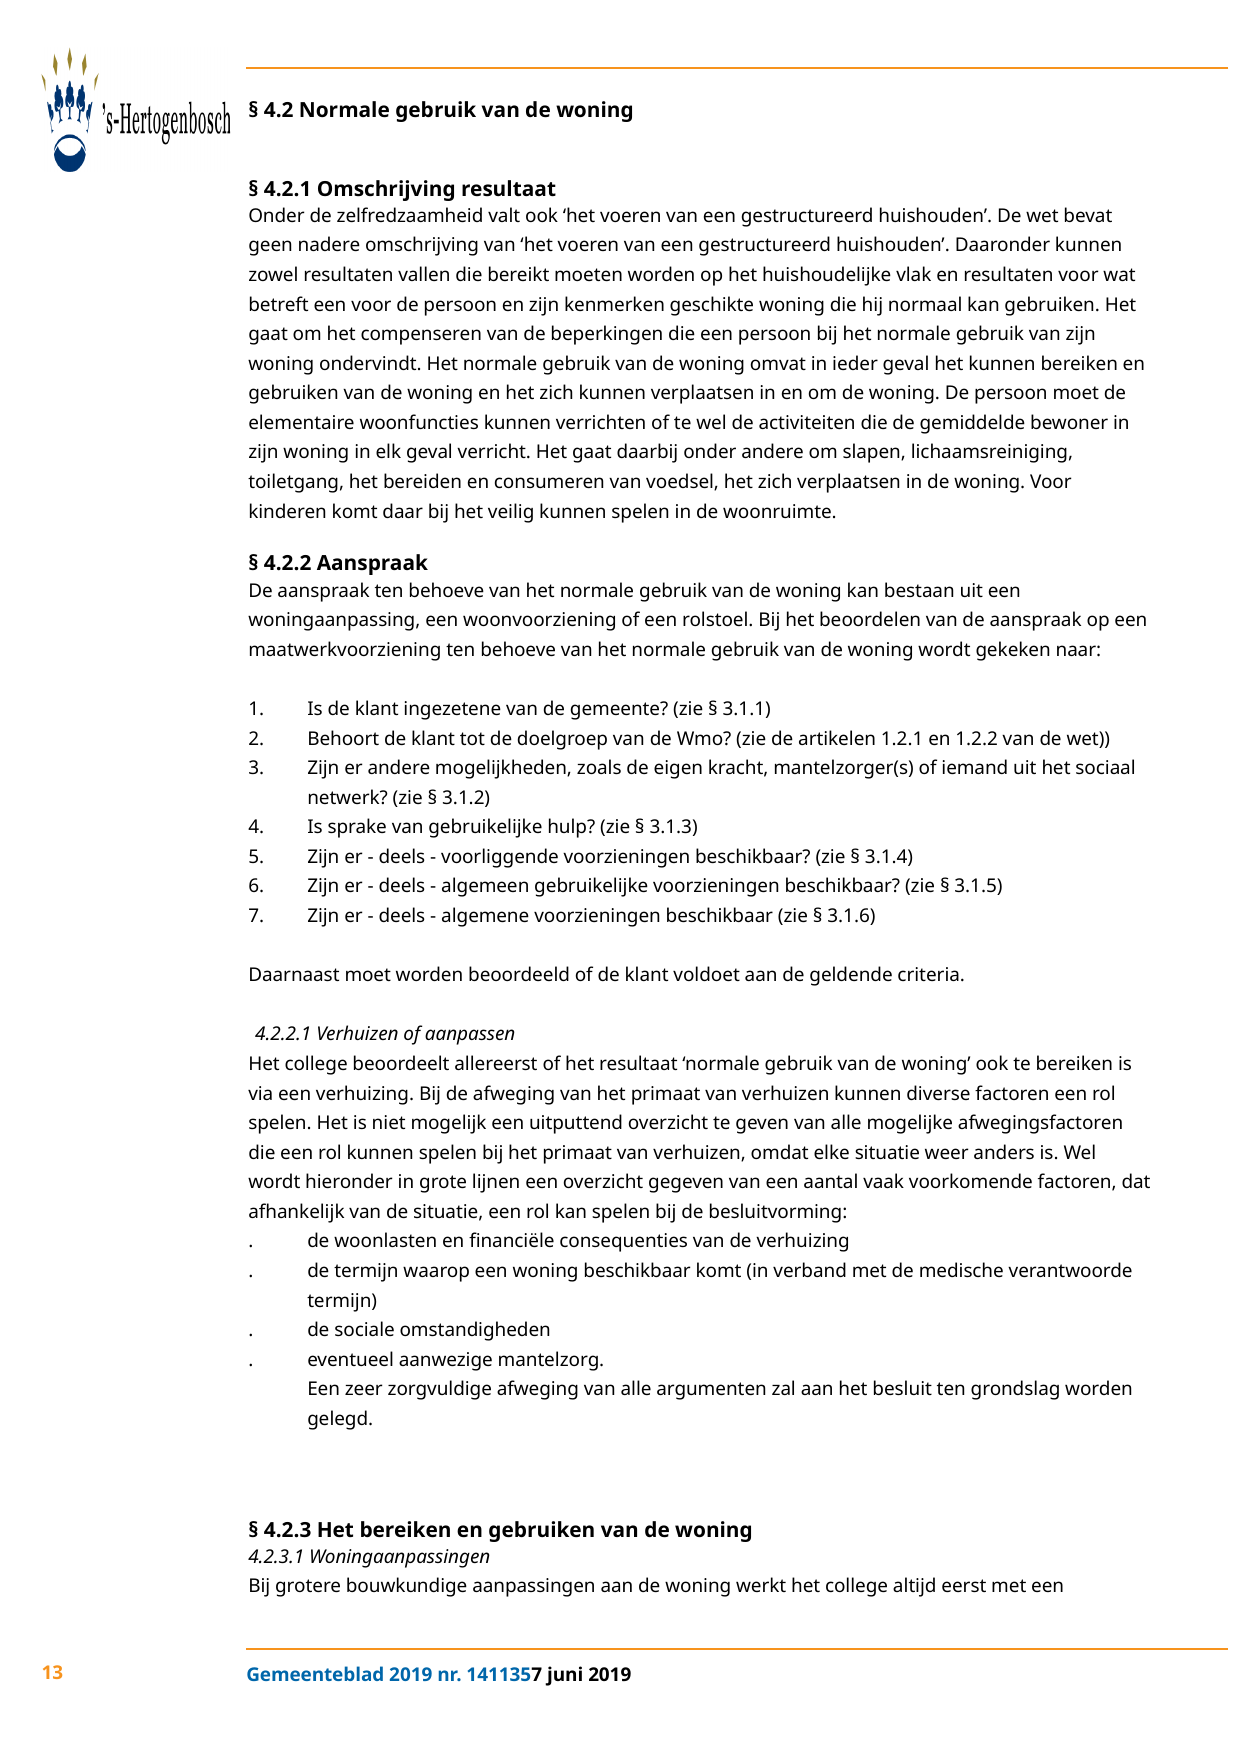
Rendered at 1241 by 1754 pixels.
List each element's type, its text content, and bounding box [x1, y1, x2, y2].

list Zijn er andere mogelijkheden, zoals de eigen kracht, mantelzorger(s) of iemand uit het sociaal netwerk? (zie § 3.1.2) [248, 754, 1152, 809]
list Een zeer zorgvuldige afweging van alle argumenten zal aan het besluit ten grondslag worden gelegd. [248, 1376, 1152, 1431]
text De aanspraak ten behoeve van het normale gebruik van de woning kan bestaan uit een woningaanpassing, een woonvoorziening of een rolstoel. Bij het beoordelen van de aanspraak op een maatwerkvoorziening ten behoeve van het normale gebruik van de woning wordt gekeken naar: [248, 577, 1152, 662]
picture [41, 47, 231, 172]
text § 4.2.1 Omschrijving resultaat [248, 174, 1152, 202]
text Bij grotere bouwkundige aanpassingen aan de woning werkt het college altijd eerst met een [248, 1573, 1152, 1598]
text § 4.2 Normale gebruik van de woning [248, 95, 1152, 123]
list de woonlasten en financiële consequenties van de verhuizing [248, 1228, 1152, 1253]
list Zijn er - deels - voorliggende voorzieningen beschikbaar? (zie § 3.1.4) [248, 843, 1152, 869]
text 4.2.2.1 Verhuizen of aanpassen [248, 1021, 1152, 1046]
list Zijn er - deels - algemene voorzieningen beschikbaar (zie § 3.1.6) [248, 902, 1152, 928]
list eventueel aanwezige mantelzorg. [248, 1346, 1152, 1372]
text § 4.2.2 Aanspraak [248, 548, 1152, 577]
text Daarnaast moet worden beoordeeld of de klant voldoet aan de geldende criteria. [248, 961, 1152, 987]
text Het college beoordeelt allereerst of het resultaat ‘normale gebruik van de woning’ ook te bereiken is via een verhuizing. Bij de afweging van het primaat van verhuizen kunnen diverse factoren een rol spelen. Het is niet mogelijk een uitputtend overzicht te geven van alle mogelijke afwegingsfactoren die een rol kunnen spelen bij het primaat van verhuizen, omdat elke situatie weer anders is. Wel wordt hieronder in grote lijnen een overzicht gegeven van een aantal vaak voorkomende factoren, dat afhankelijk van de situatie, een rol kan spelen bij de besluitvorming: [248, 1050, 1152, 1224]
list de sociale omstandigheden [248, 1316, 1152, 1342]
text 4.2.3.1 Woningaanpassingen [248, 1543, 1152, 1569]
list Behoort de klant tot de doelgroep van de Wmo? (zie de artikelen 1.2.1 en 1.2.2 van de wet)) [248, 725, 1152, 750]
list de termijn waarop een woning beschikbaar komt (in verband met de medische verantwoorde termijn) [248, 1257, 1152, 1312]
text § 4.2.3 Het bereiken en gebruiken van de woning [248, 1515, 1152, 1543]
list Is sprake van gebruikelijke hulp? (zie § 3.1.3) [248, 813, 1152, 839]
list Is de klant ingezetene van de gemeente? (zie § 3.1.1) [248, 695, 1152, 721]
list Zijn er - deels - algemeen gebruikelijke voorzieningen beschikbaar? (zie § 3.1.5) [248, 873, 1152, 898]
text Onder de zelfredzaamheid valt ook ‘het voeren van een gestructureerd huishouden’. De wet bevat geen nadere omschrijving van ‘het voeren van een gestructureerd huishouden’. Daaronder kunnen zowel resultaten vallen die bereikt moeten worden op het huishoudelijke vlak en resultaten voor wat betreft een voor de persoon en zijn kenmerken geschikte woning die hij normaal kan gebruiken. Het gaat om het compenseren van de beperkingen die een persoon bij het normale gebruik van zijn woning ondervindt. Het normale gebruik van de woning omvat in ieder geval het kunnen bereiken en gebruiken van de woning en het zich kunnen verplaatsen in en om de woning. De persoon moet de elementaire woonfuncties kunnen verrichten of te wel de activiteiten die de gemiddelde bewoner in zijn woning in elk geval verricht. Het gaat daarbij onder andere om slapen, lichaamsreiniging, toiletgang, het bereiden en consumeren van voedsel, het zich verplaatsen in de woning. Voor kinderen komt daar bij het veilig kunnen spelen in de woonruimte. [248, 202, 1152, 524]
